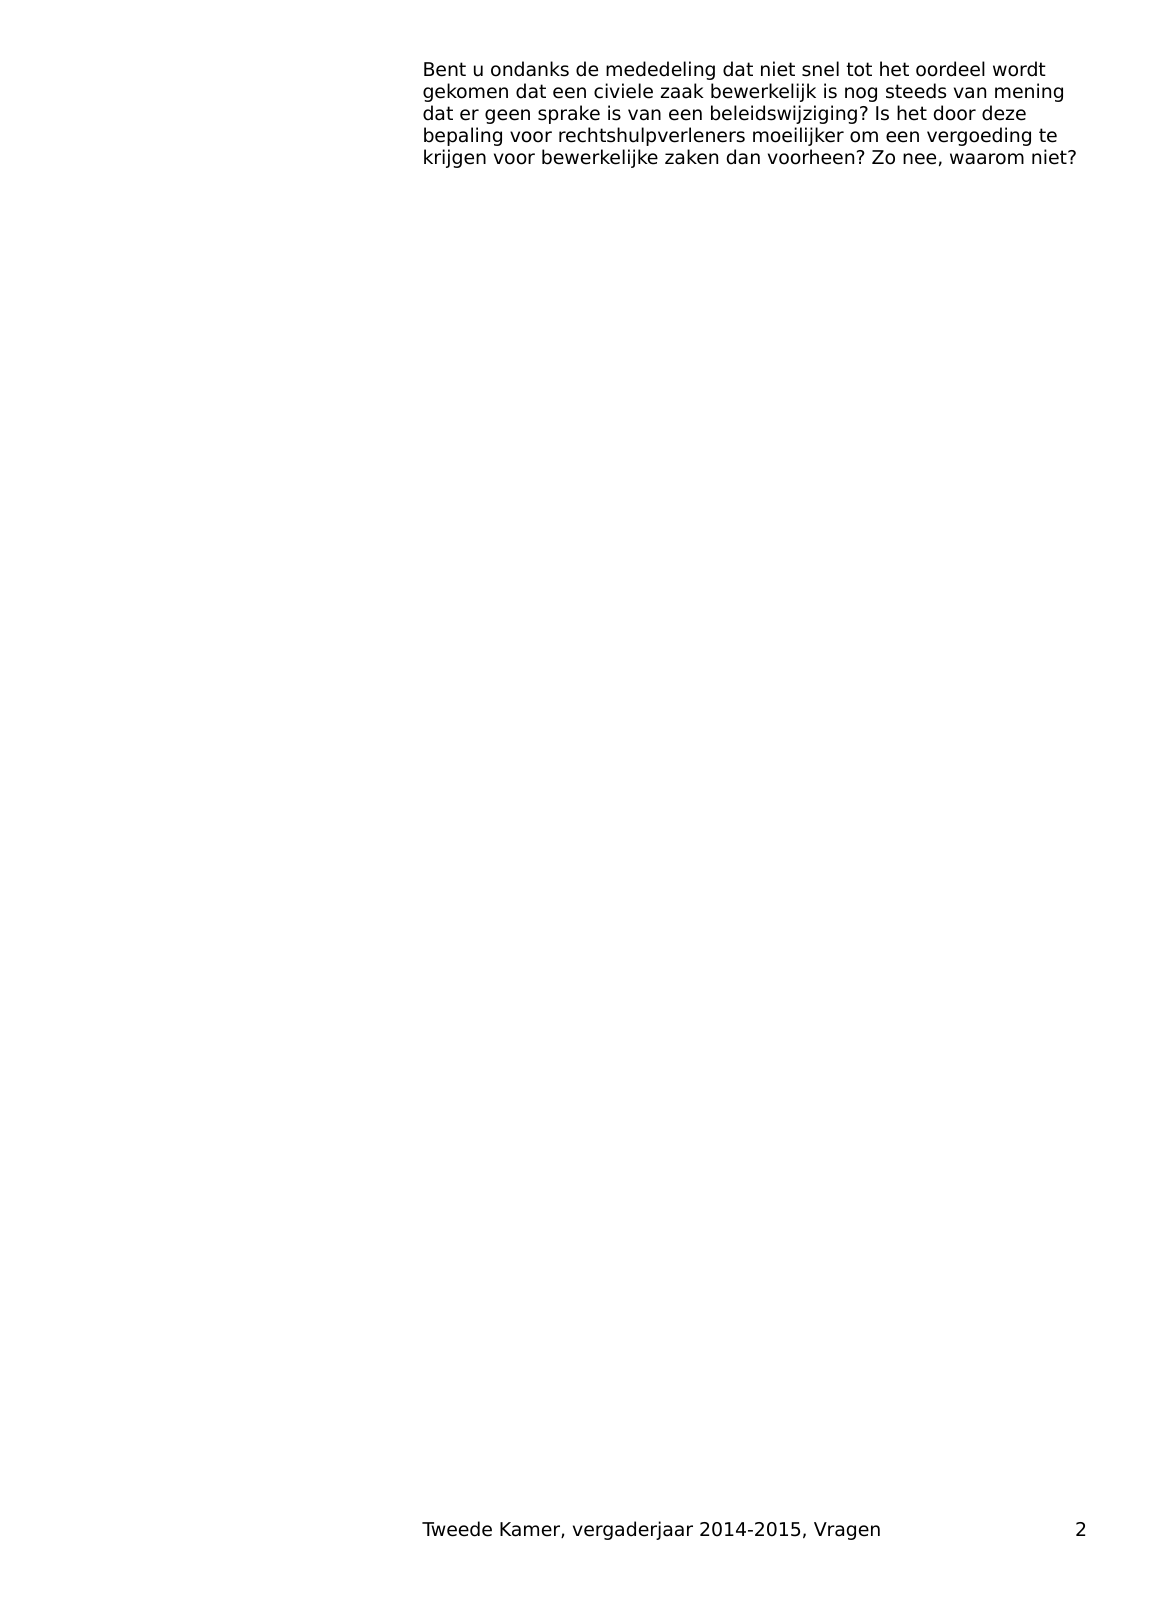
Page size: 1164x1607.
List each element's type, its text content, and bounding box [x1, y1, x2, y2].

text Bent u ondanks de mededeling dat niet snel tot het oordeel wordt gekomen dat een civiele zaak bewerkelijk is nog steeds van mening dat er geen sprake is van een beleidswijziging? Is het door deze bepaling voor rechtshulpverleners moeilijker om een vergoeding te krijgen voor bewerkelijke zaken dan voorheen? Zo nee, waarom niet? [422, 59, 1087, 169]
